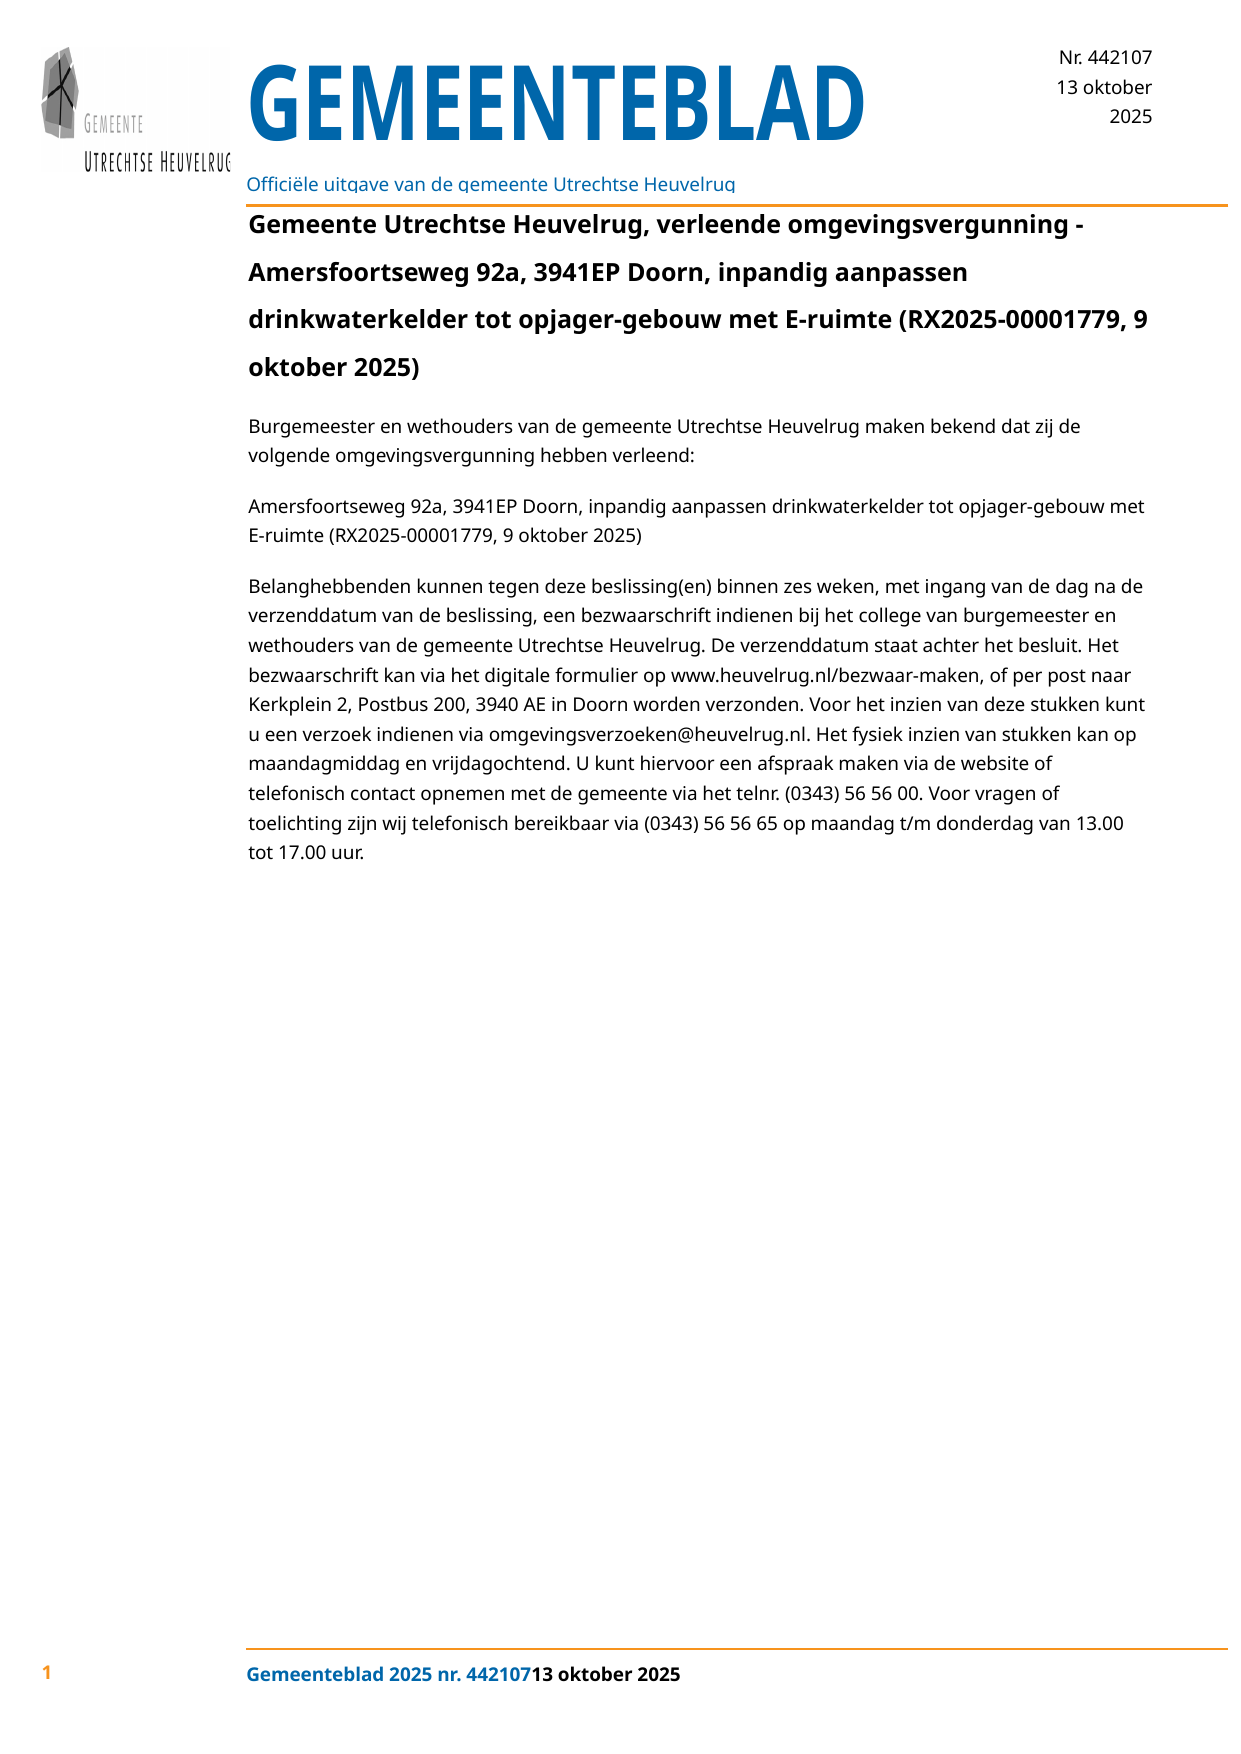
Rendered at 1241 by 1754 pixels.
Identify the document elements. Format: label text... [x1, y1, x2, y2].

text Amersfoortseweg 92a, 3941EP Doorn, inpandig aanpassen drinkwaterkelder tot opjager-gebouw met E-ruimte (RX2025-00001779, 9 oktober 2025) [248, 493, 1152, 548]
text Burgemeester en wethouders van de gemeente Utrechtse Heuvelrug maken bekend dat zij de volgende omgevingsvergunning hebben verleend: [248, 413, 1152, 468]
text Gemeente Utrechtse Heuvelrug, verleende omgevingsvergunning - Amersfoortseweg 92a, 3941EP Doorn, inpandig aanpassen drinkwaterkelder tot opjager-gebouw met E-ruimte (RX2025-00001779, 9 oktober 2025) [248, 207, 1152, 384]
text Belanghebbenden kunnen tegen deze beslissing(en) binnen zes weken, met ingang van de dag na de verzenddatum van de beslissing, een bezwaarschrift indienen bij het college van burgemeester en wethouders van de gemeente Utrechtse Heuvelrug. De verzenddatum staat achter het besluit. Het bezwaarschrift kan via het digitale formulier op www.heuvelrug.nl/bezwaar-maken, of per post naar Kerkplein 2, Postbus 200, 3940 AE in Doorn worden verzonden. Voor het inzien van deze stukken kunt u een verzoek indienen via omgevingsverzoeken@heuvelrug.nl. Het fysiek inzien van stukken kan op maandagmiddag en vrijdagochtend. U kunt hiervoor een afspraak maken via de website of telefonisch contact opnemen met de gemeente via het telnr. (0343) 56 56 00. Voor vragen of toelichting zijn wij telefonisch bereikbaar via (0343) 56 56 65 op maandag t/m donderdag van 13.00 tot 17.00 uur. [248, 573, 1152, 865]
picture [41, 47, 231, 172]
